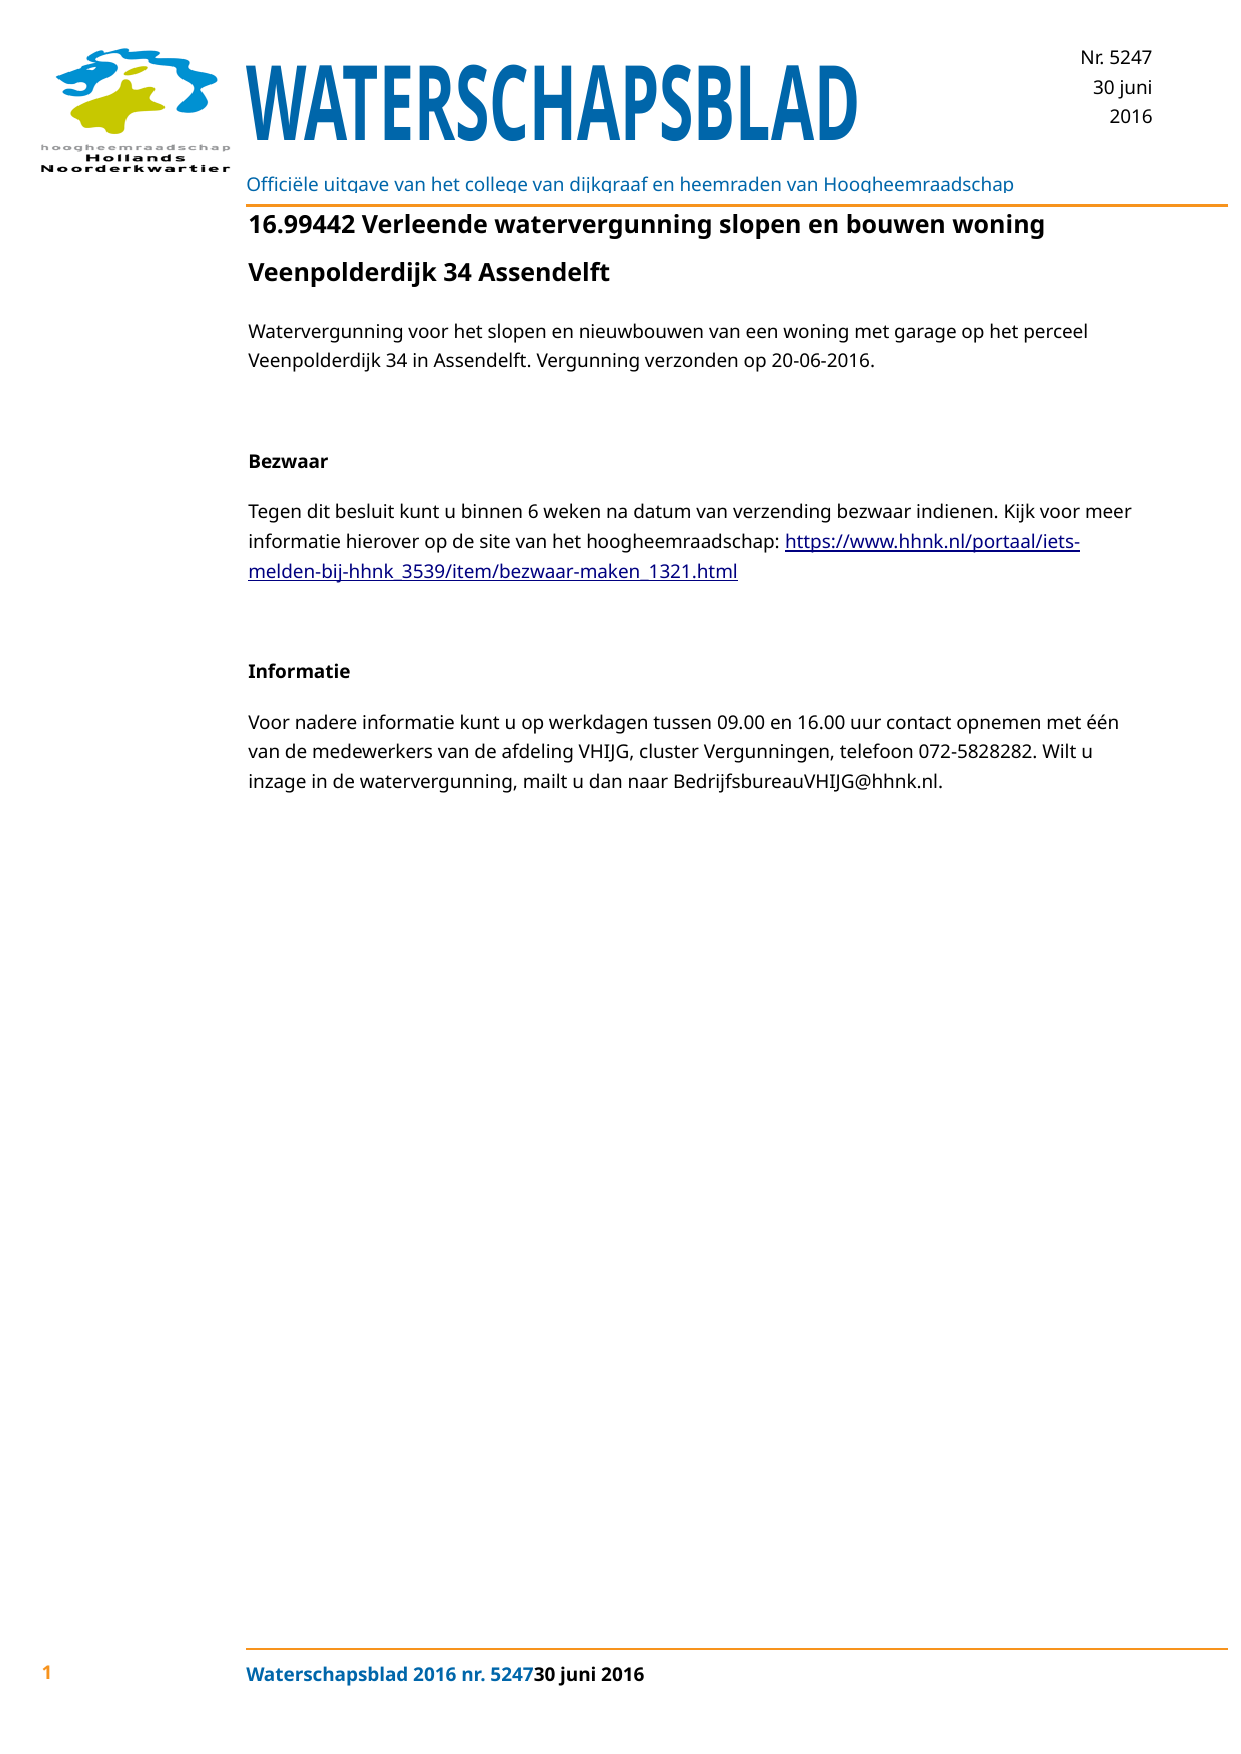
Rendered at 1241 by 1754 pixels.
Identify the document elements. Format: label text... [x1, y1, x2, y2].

text Tegen dit besluit kunt u binnen 6 weken na datum van verzending bezwaar indienen. Kijk voor meer informatie hierover op de site van het hoogheemraadschap: https://www.hhnk.nl/portaal/iets-melden-bij-hhnk_3539/item/bezwaar-maken_1321.html [248, 499, 1152, 584]
text 16.99442 Verleende watervergunning slopen en bouwen woning Veenpolderdijk 34 Assendelft [248, 207, 1152, 288]
picture [41, 47, 231, 172]
text Watervergunning voor het slopen en nieuwbouwen van een woning met garage op het perceel Veenpolderdijk 34 in Assendelft. Vergunning verzonden op 20-06-2016. [248, 318, 1152, 373]
text Informatie [248, 659, 1152, 684]
text Voor nadere informatie kunt u op werkdagen tussen 09.00 en 16.00 uur contact opnemen met één van de medewerkers van de afdeling VHIJG, cluster Vergunningen, telefoon 072-5828282. Wilt u inzage in de watervergunning, mailt u dan naar BedrijfsbureauVHIJG@hhnk.nl. [248, 709, 1152, 794]
text Bezwaar [248, 448, 1152, 474]
